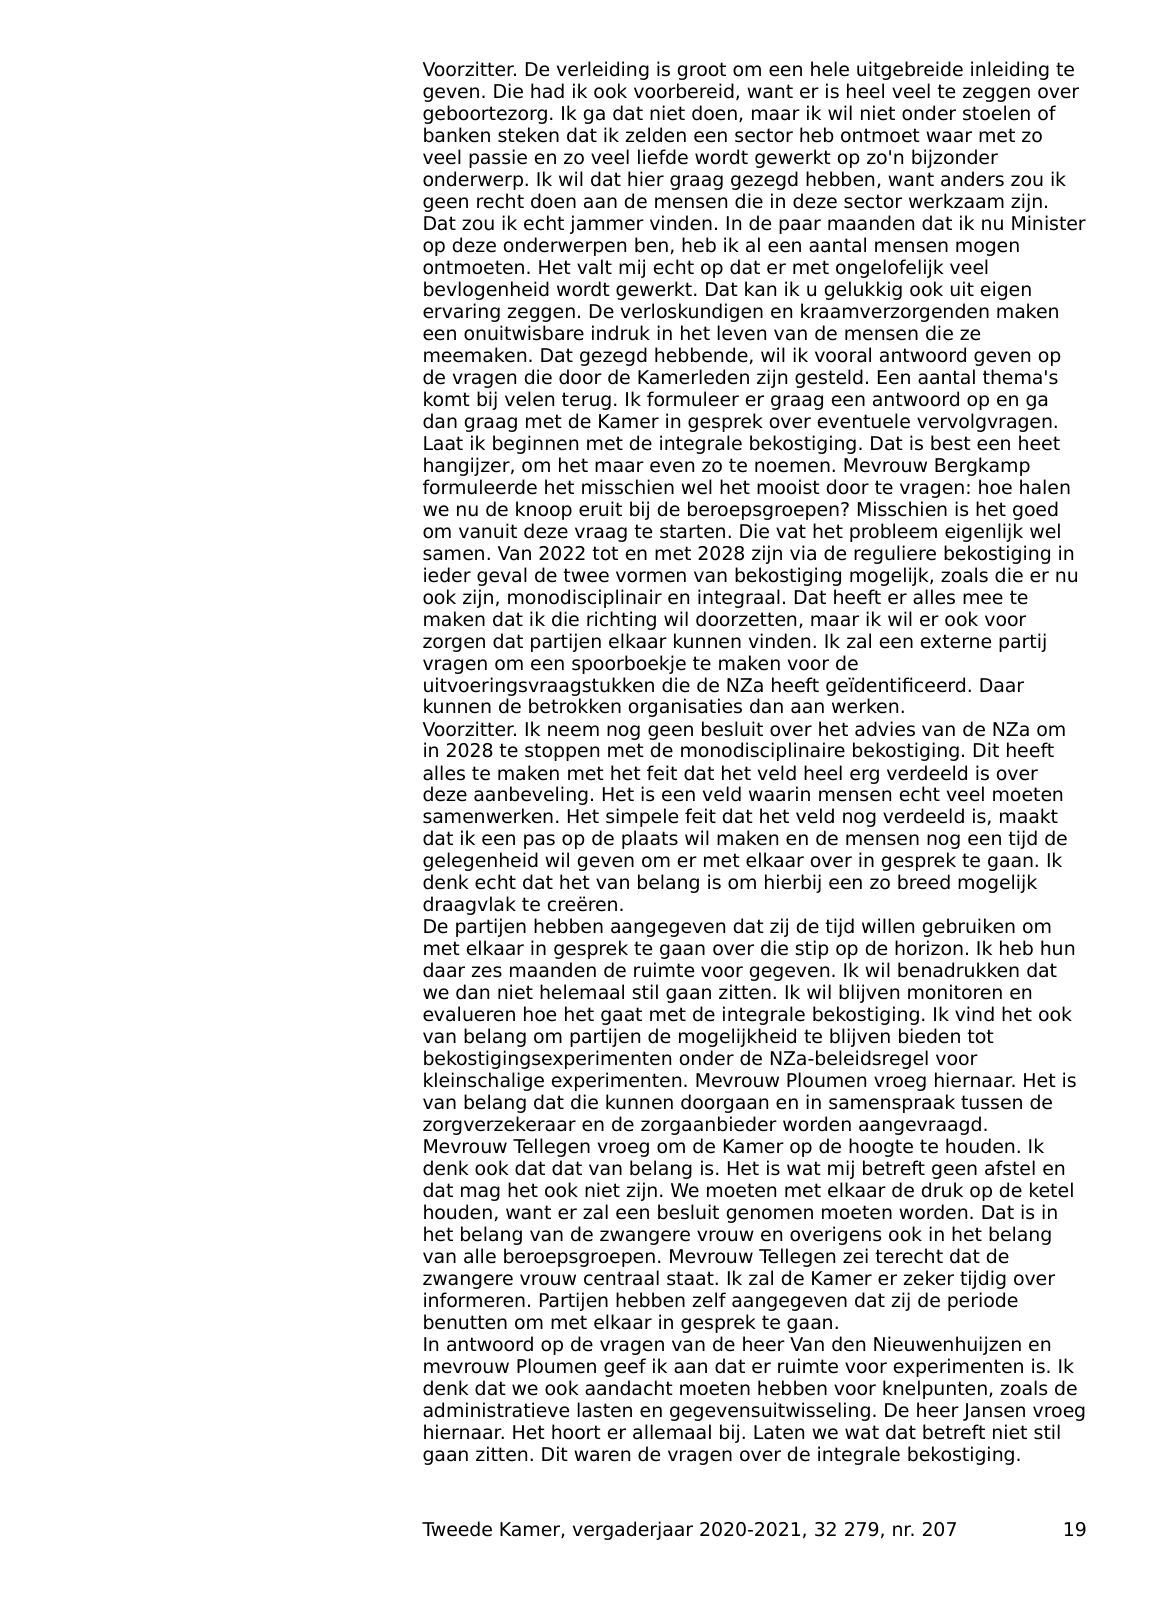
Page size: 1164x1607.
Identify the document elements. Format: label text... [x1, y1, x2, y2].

text In antwoord op de vragen van de heer Van den Nieuwenhuijzen en mevrouw Ploumen geef ik aan dat er ruimte voor experimenten is. Ik denk dat we ook aandacht moeten hebben voor knelpunten, zoals de administratieve lasten en gegevensuitwisseling. De heer Jansen vroeg hiernaar. Het hoort er allemaal bij. Laten we wat dat betreft niet stil gaan zitten. Dit waren de vragen over de integrale bekostiging. [422, 1334, 1087, 1466]
text Voorzitter. Ik neem nog geen besluit over het advies van de NZa om in 2028 te stoppen met de monodisciplinaire bekostiging. Dit heeft alles te maken met het feit dat het veld heel erg verdeeld is over deze aanbeveling. Het is een veld waarin mensen echt veel moeten samenwerken. Het simpele feit dat het veld nog verdeeld is, maakt dat ik een pas op de plaats wil maken en de mensen nog een tijd de gelegenheid wil geven om er met elkaar over in gesprek te gaan. Ik denk echt dat het van belang is om hierbij een zo breed mogelijk draagvlak te creëren. [422, 718, 1087, 916]
text Voorzitter. De verleiding is groot om een hele uitgebreide inleiding te geven. Die had ik ook voorbereid, want er is heel veel te zeggen over geboortezorg. Ik ga dat niet doen, maar ik wil niet onder stoelen of banken steken dat ik zelden een sector heb ontmoet waar met zo veel passie en zo veel liefde wordt gewerkt op zo'n bijzonder onderwerp. Ik wil dat hier graag gezegd hebben, want anders zou ik geen recht doen aan de mensen die in deze sector werkzaam zijn. Dat zou ik echt jammer vinden. In de paar maanden dat ik nu Minister op deze onderwerpen ben, heb ik al een aantal mensen mogen ontmoeten. Het valt mij echt op dat er met ongelofelijk veel bevlogenheid wordt gewerkt. Dat kan ik u gelukkig ook uit eigen ervaring zeggen. De verloskundigen en kraamverzorgenden maken een onuitwisbare indruk in het leven van de mensen die ze meemaken. Dat gezegd hebbende, wil ik vooral antwoord geven op de vragen die door de Kamerleden zijn gesteld. Een aantal thema's komt bij velen terug. Ik formuleer er graag een antwoord op en ga dan graag met de Kamer in gesprek over eventuele vervolgvragen. [422, 59, 1087, 433]
text De partijen hebben aangegeven dat zij de tijd willen gebruiken om met elkaar in gesprek te gaan over die stip op de horizon. Ik heb hun daar zes maanden de ruimte voor gegeven. Ik wil benadrukken dat we dan niet helemaal stil gaan zitten. Ik wil blijven monitoren en evalueren hoe het gaat met de integrale bekostiging. Ik vind het ook van belang om partijen de mogelijkheid te blijven bieden tot bekostigingsexperimenten onder de NZa-beleidsregel voor kleinschalige experimenten. Mevrouw Ploumen vroeg hiernaar. Het is van belang dat die kunnen doorgaan en in samenspraak tussen de zorgverzekeraar en de zorgaanbieder worden aangevraagd. [422, 916, 1087, 1136]
text Mevrouw Tellegen vroeg om de Kamer op de hoogte te houden. Ik denk ook dat dat van belang is. Het is wat mij betreft geen afstel en dat mag het ook niet zijn. We moeten met elkaar de druk op de ketel houden, want er zal een besluit genomen moeten worden. Dat is in het belang van de zwangere vrouw en overigens ook in het belang van alle beroepsgroepen. Mevrouw Tellegen zei terecht dat de zwangere vrouw centraal staat. Ik zal de Kamer er zeker tijdig over informeren. Partijen hebben zelf aangegeven dat zij de periode benutten om met elkaar in gesprek te gaan. [422, 1136, 1087, 1334]
text Laat ik beginnen met de integrale bekostiging. Dat is best een heet hangijzer, om het maar even zo te noemen. Mevrouw Bergkamp formuleerde het misschien wel het mooist door te vragen: hoe halen we nu de knoop eruit bij de beroepsgroepen? Misschien is het goed om vanuit deze vraag te starten. Die vat het probleem eigenlijk wel samen. Van 2022 tot en met 2028 zijn via de reguliere bekostiging in ieder geval de twee vormen van bekostiging mogelijk, zoals die er nu ook zijn, monodisciplinair en integraal. Dat heeft er alles mee te maken dat ik die richting wil doorzetten, maar ik wil er ook voor zorgen dat partijen elkaar kunnen vinden. Ik zal een externe partij vragen om een spoorboekje te maken voor de uitvoeringsvraagstukken die de NZa heeft geïdentificeerd. Daar kunnen de betrokken organisaties dan aan werken. [422, 433, 1087, 718]
